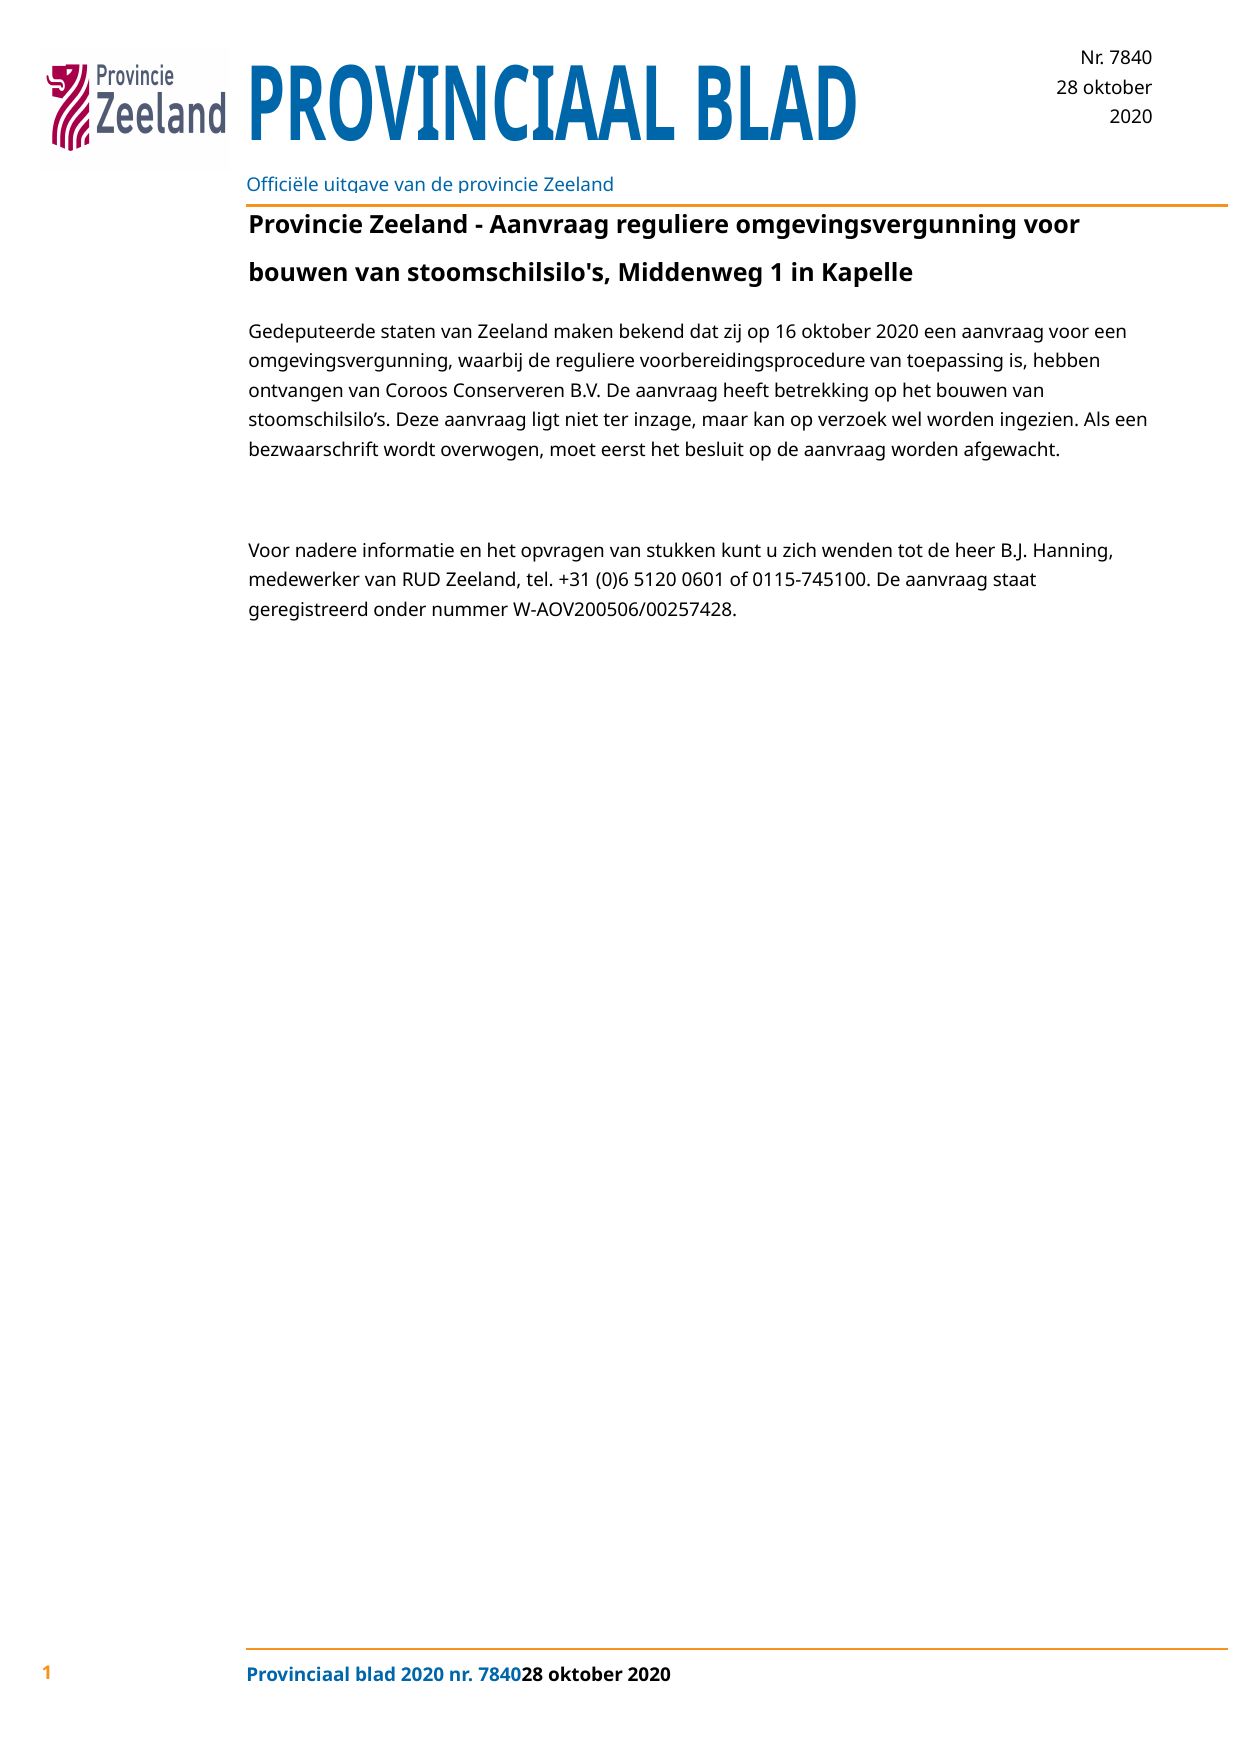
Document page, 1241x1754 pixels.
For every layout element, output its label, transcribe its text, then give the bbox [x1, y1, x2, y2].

text Gedeputeerde staten van Zeeland maken bekend dat zij op 16 oktober 2020 een aanvraag voor een omgevingsvergunning, waarbij de reguliere voorbereidingsprocedure van toepassing is, hebben ontvangen van Coroos Conserveren B.V. De aanvraag heeft betrekking op het bouwen van stoomschilsilo’s. Deze aanvraag ligt niet ter inzage, maar kan op verzoek wel worden ingezien. Als een bezwaarschrift wordt overwogen, moet eerst het besluit op de aanvraag worden afgewacht. [248, 318, 1152, 462]
picture [41, 47, 231, 172]
text Voor nadere informatie en het opvragen van stukken kunt u zich wenden tot de heer B.J. Hanning, medewerker van RUD Zeeland, tel. +31 (0)6 5120 0601 of 0115-745100. De aanvraag staat geregistreerd onder nummer W-AOV200506/00257428. [248, 537, 1152, 622]
text Provincie Zeeland - Aanvraag reguliere omgevingsvergunning voor bouwen van stoomschilsilo's, Middenweg 1 in Kapelle [248, 207, 1152, 288]
